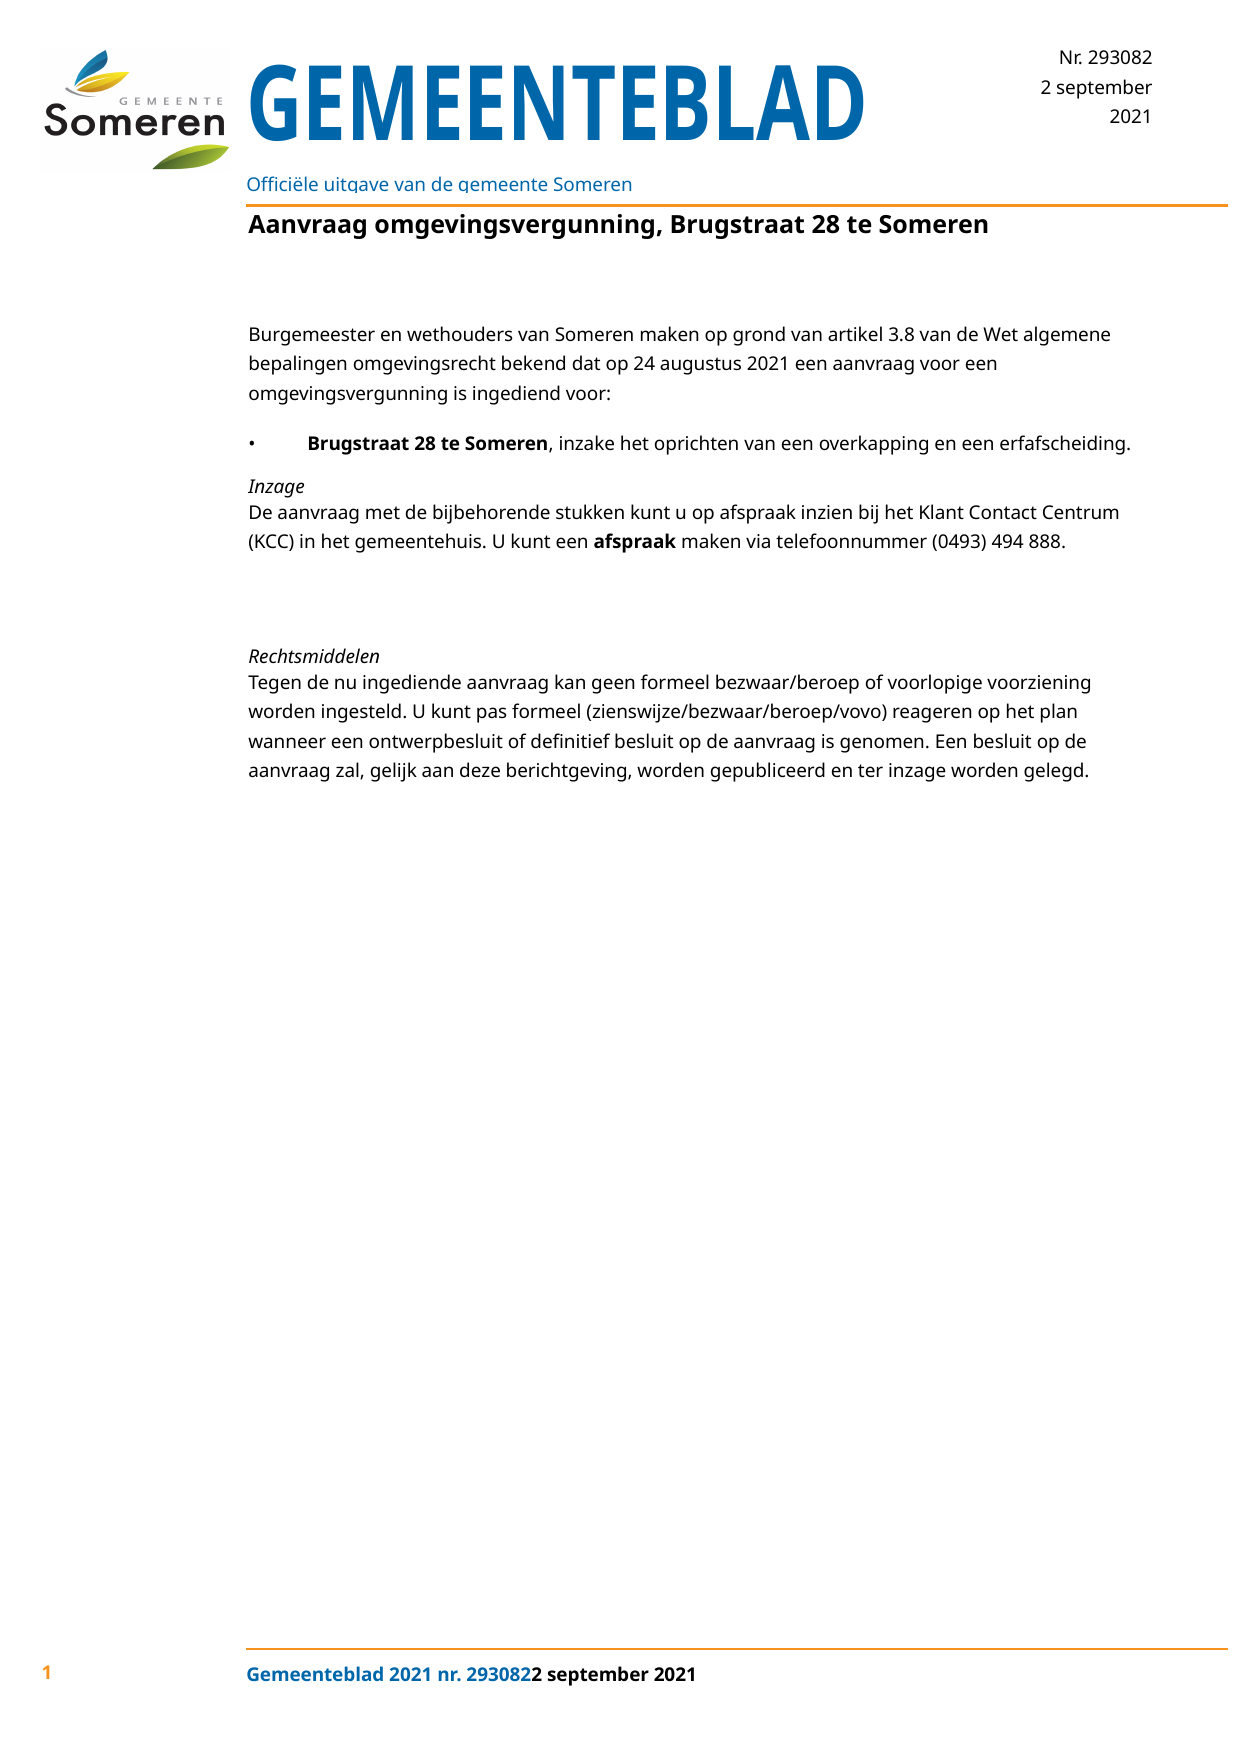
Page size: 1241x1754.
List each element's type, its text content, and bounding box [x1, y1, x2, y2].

picture [41, 47, 231, 172]
text Burgemeester en wethouders van Someren maken op grond van artikel 3.8 van de Wet algemene bepalingen omgevingsrecht bekend dat op 24 augustus 2021 een aanvraag voor een omgevingsvergunning is ingediend voor: [248, 321, 1152, 406]
text Rechtsmiddelen [248, 643, 1152, 669]
text Inzage [248, 473, 1152, 499]
text De aanvraag met de bijbehorende stukken kunt u op afspraak inzien bij het Klant Contact Centrum (KCC) in het gemeentehuis. U kunt een afspraak maken via telefoonnummer (0493) 494 888. [248, 499, 1152, 554]
text Aanvraag omgevingsvergunning, Brugstraat 28 te Someren [248, 207, 1152, 241]
list Brugstraat 28 te Someren, inzake het oprichten van een overkapping en een erfafscheiding. [248, 430, 1152, 456]
text Tegen de nu ingediende aanvraag kan geen formeel bezwaar/beroep of voorlopige voorziening worden ingesteld. U kunt pas formeel (zienswijze/bezwaar/beroep/vovo) reageren op het plan wanneer een ontwerpbesluit of definitief besluit op de aanvraag is genomen. Een besluit op de aanvraag zal, gelijk aan deze berichtgeving, worden gepubliceerd en ter inzage worden gelegd. [248, 669, 1152, 783]
